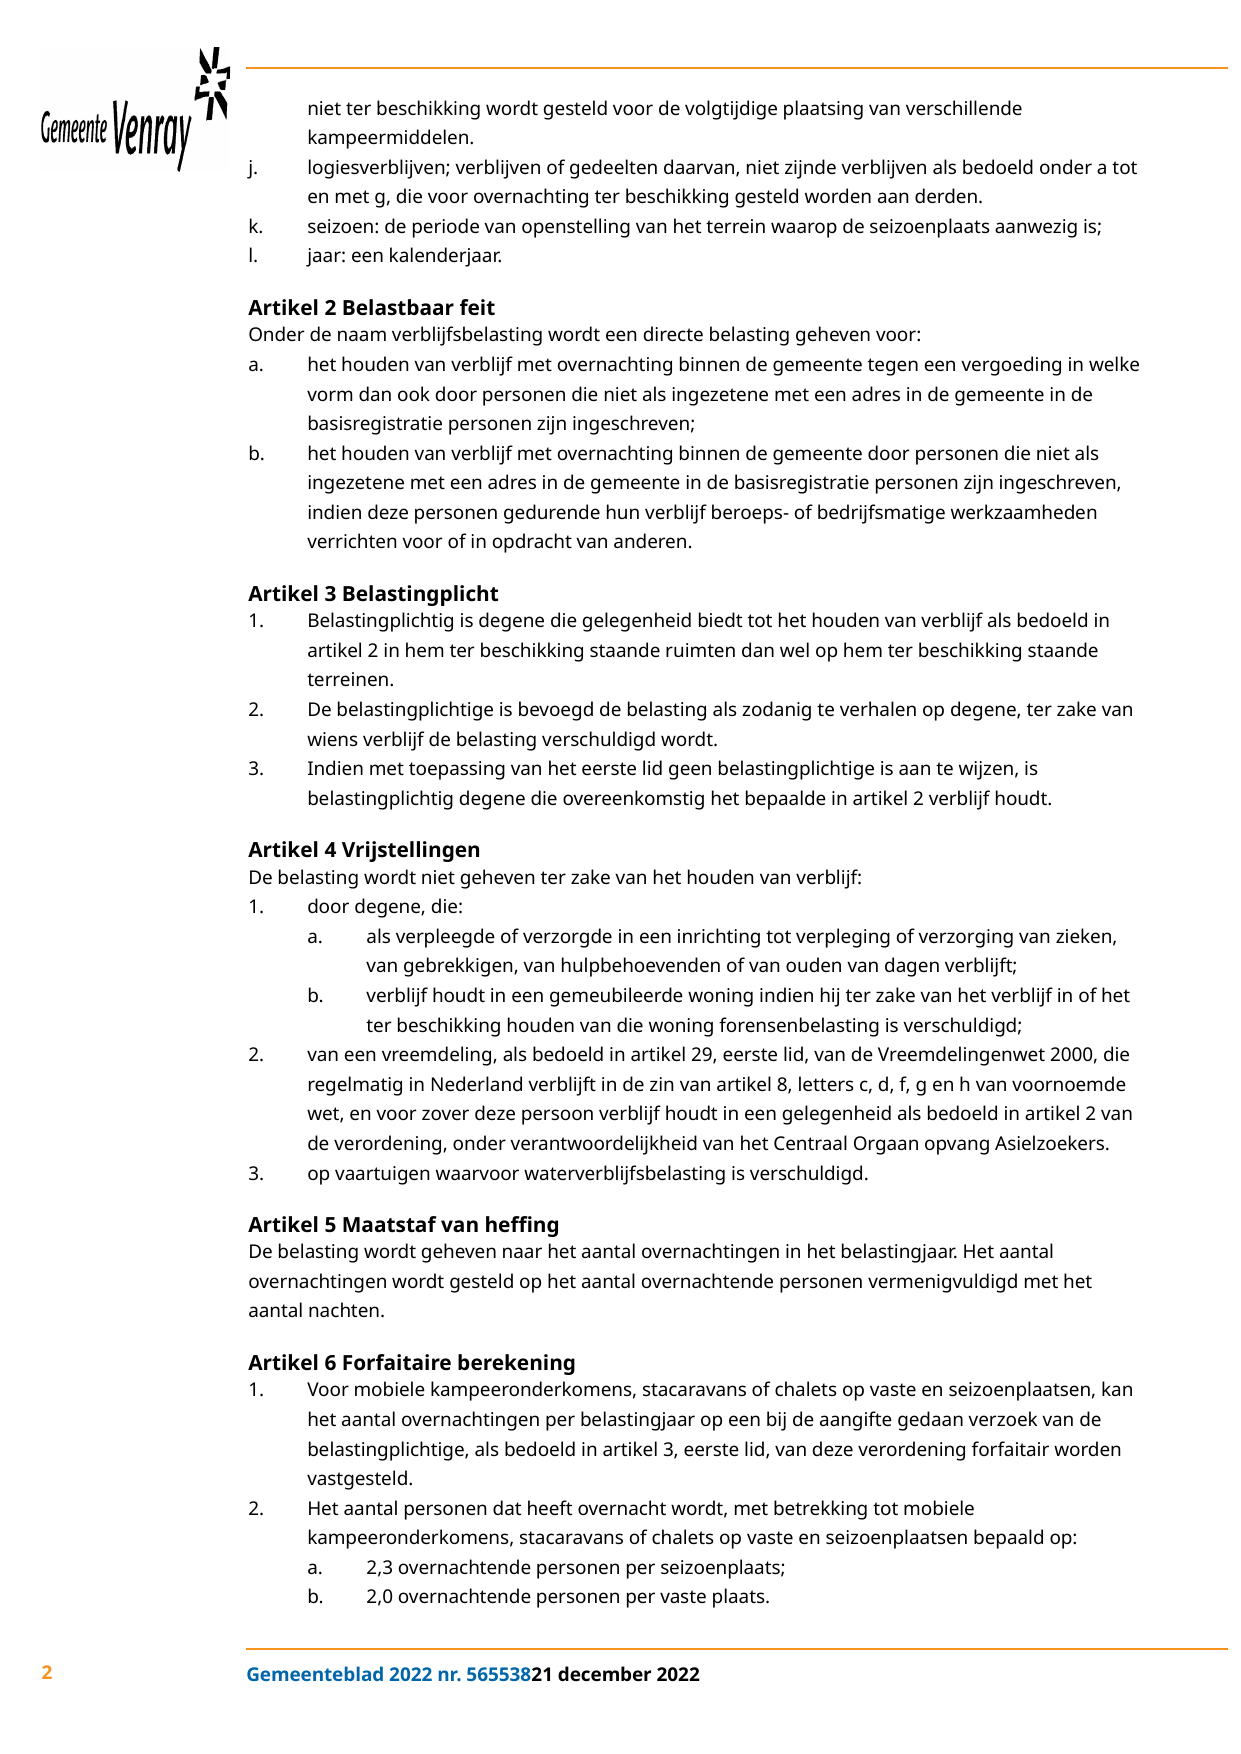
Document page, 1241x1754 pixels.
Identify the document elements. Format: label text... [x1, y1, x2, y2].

list 2,3 overnachtende personen per seizoenplaats; [307, 1554, 1152, 1580]
text Onder de naam verblijfsbelasting wordt een directe belasting geheven voor: [248, 322, 1152, 347]
text De belasting wordt geheven naar het aantal overnachtingen in het belastingjaar. Het aantal overnachtingen wordt gesteld op het aantal overnachtende personen vermenigvuldigd met het aantal nachten. [248, 1238, 1152, 1323]
text Artikel 5 Maatstaf van heffing [248, 1210, 1152, 1238]
list Voor mobiele kampeeronderkomens, stacaravans of chalets op vaste en seizoenplaatsen, kan het aantal overnachtingen per belastingjaar op een bij de aangifte gedaan verzoek van de belastingplichtige, als bedoeld in artikel 3, eerste lid, van deze verordening forfaitair worden vastgesteld. [248, 1377, 1152, 1491]
list Indien met toepassing van het eerste lid geen belastingplichtige is aan te wijzen, is belastingplichtig degene die overeenkomstig het bepaalde in artikel 2 verblijf houdt. [248, 755, 1152, 811]
list verblijf houdt in een gemeubileerde woning indien hij ter zake van het verblijf in of het ter beschikking houden van die woning forensenbelasting is verschuldigd; [307, 982, 1152, 1037]
text Artikel 3 Belastingplicht [248, 579, 1152, 607]
list Belastingplichtig is degene die gelegenheid biedt tot het houden van verblijf als bedoeld in artikel 2 in hem ter beschikking staande ruimten dan wel op hem ter beschikking staande terreinen. [248, 607, 1152, 692]
list door degene, die: [248, 893, 1152, 919]
list niet ter beschikking wordt gesteld voor de volgtijdige plaatsing van verschillende kampeermiddelen. [248, 95, 1152, 150]
list als verpleegde of verzorgde in een inrichting tot verpleging of verzorging van zieken, van gebrekkigen, van hulpbehoevenden of van ouden van dagen verblijft; [307, 923, 1152, 978]
list jaar: een kalenderjaar. [248, 243, 1152, 268]
list het houden van verblijf met overnachting binnen de gemeente tegen een vergoeding in welke vorm dan ook door personen die niet als ingezetene met een adres in de gemeente in de basisregistratie personen zijn ingeschreven; [248, 351, 1152, 436]
text De belasting wordt niet geheven ter zake van het houden van verblijf: [248, 864, 1152, 889]
list op vaartuigen waarvoor waterverblijfsbelasting is verschuldigd. [248, 1160, 1152, 1185]
list seizoen: de periode van openstelling van het terrein waarop de seizoenplaats aanwezig is; [248, 213, 1152, 239]
text Artikel 2 Belastbaar feit [248, 293, 1152, 322]
text Artikel 4 Vrijstellingen [248, 835, 1152, 864]
list De belastingplichtige is bevoegd de belasting als zodanig te verhalen op degene, ter zake van wiens verblijf de belasting verschuldigd wordt. [248, 696, 1152, 752]
list van een vreemdeling, als bedoeld in artikel 29, eerste lid, van de Vreemdelingenwet 2000, die regelmatig in Nederland verblijft in de zin van artikel 8, letters c, d, f, g en h van voornoemde wet, en voor zover deze persoon verblijf houdt in een gelegenheid als bedoeld in artikel 2 van de verordening, onder verantwoordelijkheid van het Centraal Orgaan opvang Asielzoekers. [248, 1041, 1152, 1156]
list het houden van verblijf met overnachting binnen de gemeente door personen die niet als ingezetene met een adres in de gemeente in de basisregistratie personen zijn ingeschreven, indien deze personen gedurende hun verblijf beroeps- of bedrijfsmatige werkzaamheden verrichten voor of in opdracht van anderen. [248, 440, 1152, 554]
list 2,0 overnachtende personen per vaste plaats. [307, 1584, 1152, 1609]
list logiesverblijven; verblijven of gedeelten daarvan, niet zijnde verblijven als bedoeld onder a tot en met g, die voor overnachting ter beschikking gesteld worden aan derden. [248, 154, 1152, 209]
list Het aantal personen dat heeft overnacht wordt, met betrekking tot mobiele kampeeronderkomens, stacaravans of chalets op vaste en seizoenplaatsen bepaald op: [248, 1495, 1152, 1550]
picture [41, 47, 231, 172]
text Artikel 6 Forfaitaire berekening [248, 1348, 1152, 1377]
